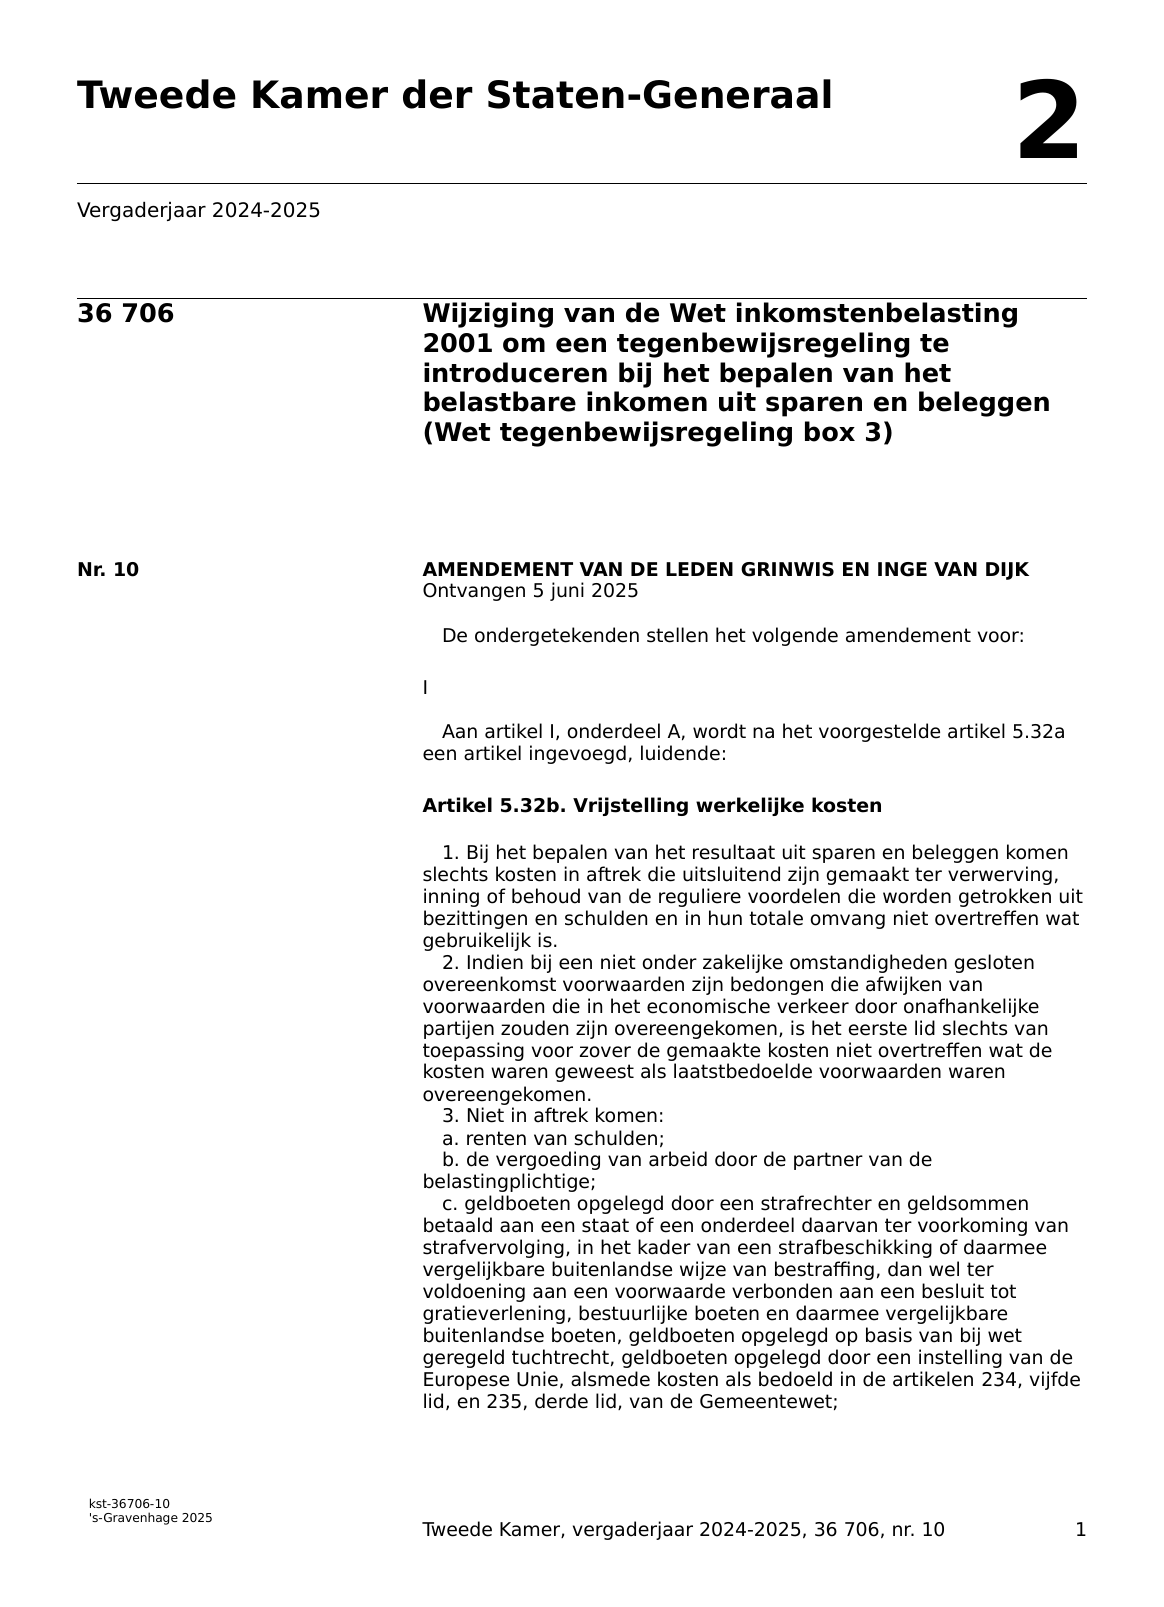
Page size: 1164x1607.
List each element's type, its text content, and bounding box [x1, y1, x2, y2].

subtitle 36 706 Wijziging van de Wet inkomstenbelasting 2001 om een tegenbewijsregeling te introduceren bij het bepalen van het belastbare inkomen uit sparen en beleggen (Wet tegenbewijsregeling box 3) [77, 299, 1087, 447]
text Aan artikel I, onderdeel A, wordt na het voorgestelde artikel 5.32a een artikel ingevoegd, luidende: [422, 721, 1087, 765]
table_header 2 [886, 59, 1087, 183]
text kst-36706-10 [88, 1497, 323, 1511]
text a. renten van schulden; [422, 1127, 1087, 1149]
text b. de vergoeding van arbeid door de partner van de belastingplichtige; [422, 1149, 1087, 1193]
subtitle I [422, 677, 1087, 698]
table_header Tweede Kamer der Staten-Generaal [77, 59, 886, 183]
text Ontvangen 5 juni 2025 [422, 580, 1087, 602]
text 2. Indien bij een niet onder zakelijke omstandigheden gesloten overeenkomst voorwaarden zijn bedongen die afwijken van voorwaarden die in het economische verkeer door onafhankelijke partijen zouden zijn overeengekomen, is het eerste lid slechts van toepassing voor zover de gemaakte kosten niet overtreffen wat de kosten waren geweest als laatstbedoelde voorwaarden waren overeengekomen. [422, 952, 1087, 1105]
text 1. Bij het bepalen van het resultaat uit sparen en beleggen komen slechts kosten in aftrek die uitsluitend zijn gemaakt ter verwerving, inning of behoud van de reguliere voordelen die worden getrokken uit bezittingen en schulden en in hun totale omvang niet overtreffen wat gebruikelijk is. [422, 842, 1087, 952]
table_cell Vergaderjaar 2024-2025 [77, 184, 1087, 298]
text 's-Gravenhage 2025 [88, 1511, 323, 1525]
text 3. Niet in aftrek komen: [422, 1105, 1087, 1127]
subtitle Nr. 10 AMENDEMENT VAN DE LEDEN GRINWIS EN INGE VAN DIJK [77, 558, 1087, 580]
subtitle Artikel 5.32b. Vrijstelling werkelijke kosten [422, 795, 1087, 817]
text De ondergetekenden stellen het volgende amendement voor: [422, 624, 1087, 647]
text c. geldboeten opgelegd door een strafrechter en geldsommen betaald aan een staat of een onderdeel daarvan ter voorkoming van strafvervolging, in het kader van een strafbeschikking of daarmee vergelijkbare buitenlandse wijze van bestraffing, dan wel ter voldoening aan een voorwaarde verbonden aan een besluit tot gratieverlening, bestuurlijke boeten en daarmee vergelijkbare buitenlandse boeten, geldboeten opgelegd op basis van bij wet geregeld tuchtrecht, geldboeten opgelegd door een instelling van de Europese Unie, alsmede kosten als bedoeld in de artikelen 234, vijfde lid, en 235, derde lid, van de Gemeentewet; [422, 1193, 1087, 1413]
